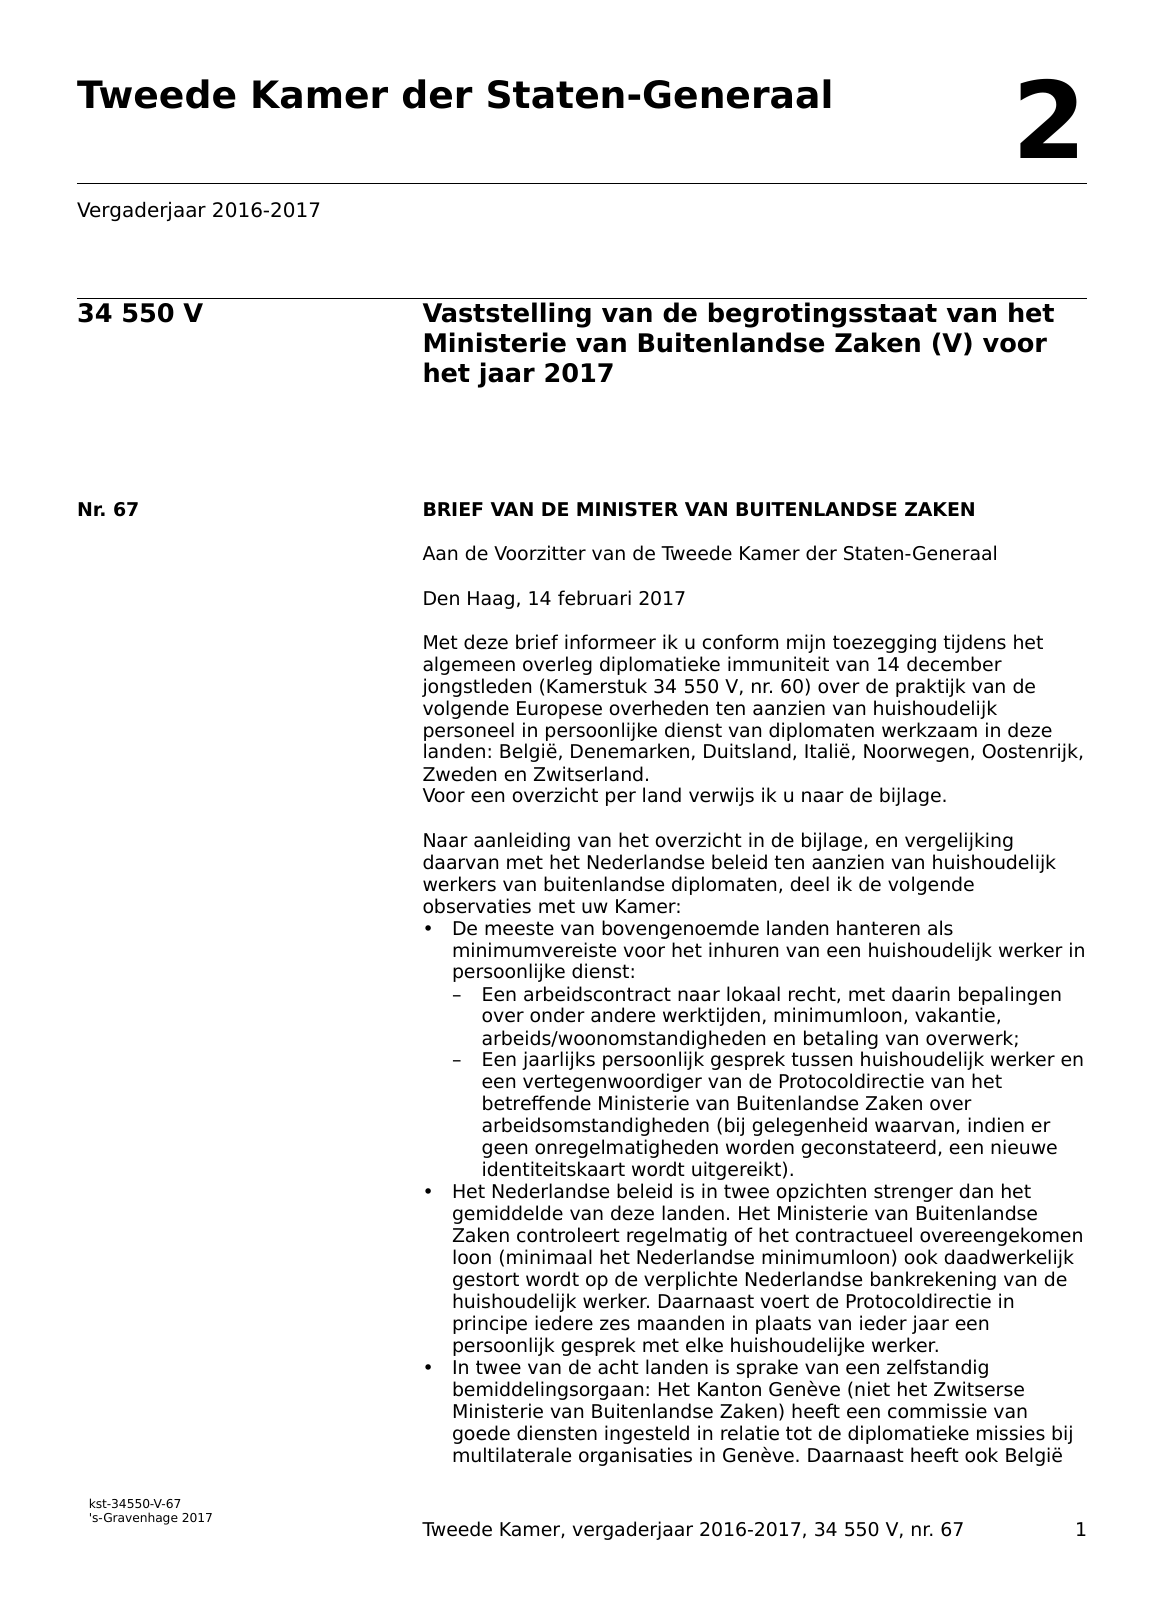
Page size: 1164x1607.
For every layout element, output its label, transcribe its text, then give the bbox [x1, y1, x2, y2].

text kst-34550-V-67 [88, 1497, 323, 1511]
subtitle Nr. 67 BRIEF VAN DE MINISTER VAN BUITENLANDSE ZAKEN [77, 499, 1087, 521]
text • De meeste van bovengenoemde landen hanteren als minimumvereiste voor het inhuren van een huishoudelijk werker in persoonlijke dienst: [422, 917, 1087, 983]
text Naar aanleiding van het overzicht in de bijlage, en vergelijking daarvan met het Nederlandse beleid ten aanzien van huishoudelijk werkers van buitenlandse diplomaten, deel ik de volgende observaties met uw Kamer: [422, 829, 1087, 917]
text • Het Nederlandse beleid is in twee opzichten strenger dan het gemiddelde van deze landen. Het Ministerie van Buitenlandse Zaken controleert regelmatig of het contractueel overeengekomen loon (minimaal het Nederlandse minimumloon) ook daadwerkelijk gestort wordt op de verplichte Nederlandse bankrekening van de huishoudelijk werker. Daarnaast voert de Protocoldirectie in principe iedere zes maanden in plaats van ieder jaar een persoonlijk gesprek met elke huishoudelijke werker. [422, 1181, 1087, 1357]
text Met deze brief informeer ik u conform mijn toezegging tijdens het algemeen overleg diplomatieke immuniteit van 14 december jongstleden (Kamerstuk 34 550 V, nr. 60) over de praktijk van de volgende Europese overheden ten aanzien van huishoudelijk personeel in persoonlijke dienst van diplomaten werkzaam in deze landen: België, Denemarken, Duitsland, Italië, Noorwegen, Oostenrijk, Zweden en Zwitserland. [422, 632, 1087, 785]
text – Een arbeidscontract naar lokaal recht, met daarin bepalingen over onder andere werktijden, minimumloon, vakantie, arbeids/woonomstandigheden en betaling van overwerk; [452, 983, 1087, 1049]
table_header Tweede Kamer der Staten-Generaal [77, 59, 886, 183]
text Voor een overzicht per land verwijs ik u naar de bijlage. [422, 785, 1087, 807]
text • In twee van de acht landen is sprake van een zelfstandig bemiddelingsorgaan: Het Kanton Genève (niet het Zwitserse Ministerie van Buitenlandse Zaken) heeft een commissie van goede diensten ingesteld in relatie tot de diplomatieke missies bij multilaterale organisaties in Genève. Daarnaast heeft ook België [422, 1357, 1087, 1467]
subtitle 34 550 V Vaststelling van de begrotingsstaat van het Ministerie van Buitenlandse Zaken (V) voor het jaar 2017 [77, 299, 1087, 388]
table_header 2 [886, 59, 1087, 183]
text 's-Gravenhage 2017 [88, 1511, 323, 1525]
table_cell Vergaderjaar 2016-2017 [77, 184, 1087, 298]
text Den Haag, 14 februari 2017 [422, 587, 1087, 609]
text – Een jaarlijks persoonlijk gesprek tussen huishoudelijk werker en een vertegenwoordiger van de Protocoldirectie van het betreffende Ministerie van Buitenlandse Zaken over arbeidsomstandigheden (bij gelegenheid waarvan, indien er geen onregelmatigheden worden geconstateerd, een nieuwe identiteitskaart wordt uitgereikt). [452, 1049, 1087, 1181]
text Aan de Voorzitter van de Tweede Kamer der Staten-Generaal [422, 543, 1087, 565]
